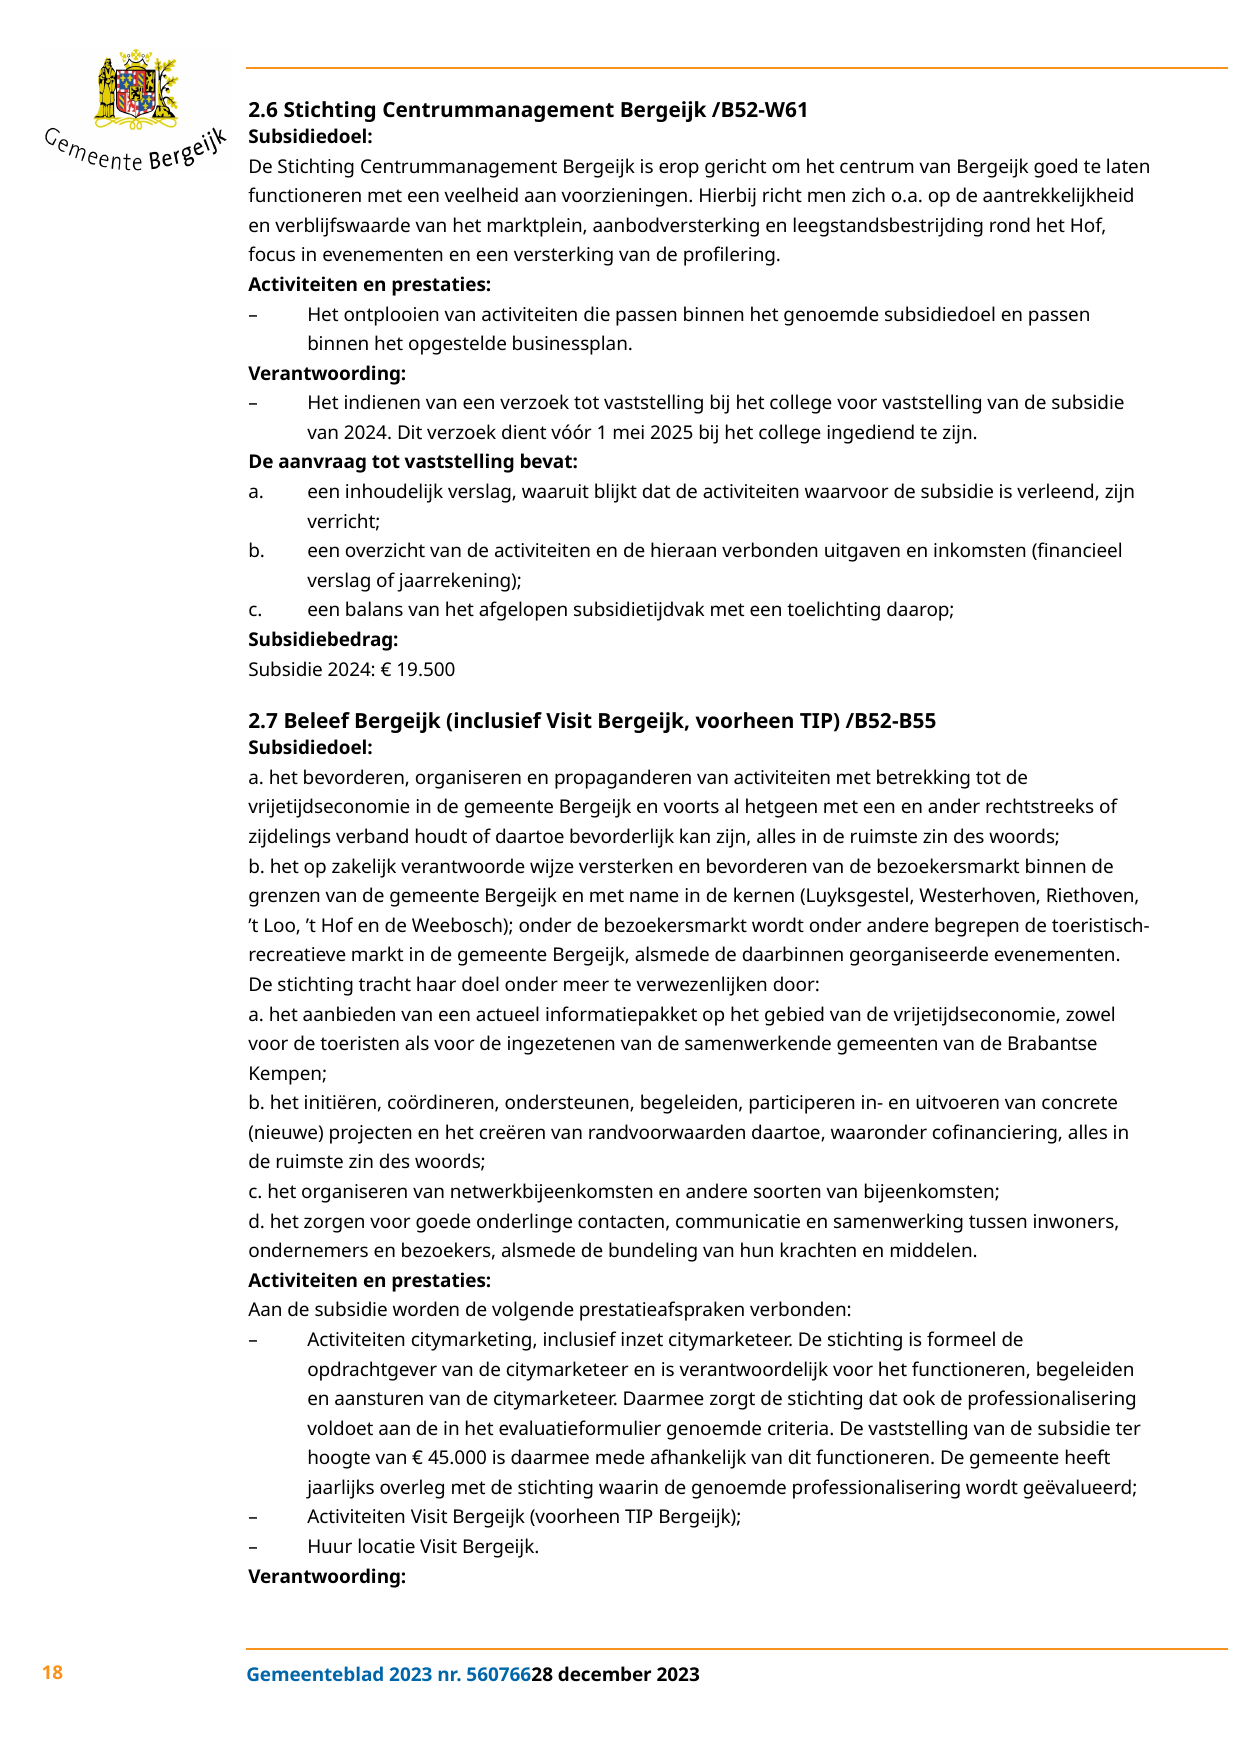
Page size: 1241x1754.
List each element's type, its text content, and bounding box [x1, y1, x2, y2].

text Subsidiedoel: [248, 123, 1152, 149]
text Subsidie 2024: € 19.500 [248, 656, 1152, 681]
text a. het aanbieden van een actueel informatiepakket op het gebied van de vrijetijdseconomie, zowel voor de toeristen als voor de ingezetenen van de samenwerkende gemeenten van de Brabantse Kempen; [248, 1001, 1152, 1086]
picture [41, 47, 231, 172]
text Subsidiebedrag: [248, 626, 1152, 652]
text Verantwoording: [248, 1563, 1152, 1589]
text De aanvraag tot vaststelling bevat: [248, 449, 1152, 474]
list een inhoudelijk verslag, waaruit blijkt dat de activiteiten waarvoor de subsidie is verleend, zijn verricht; [248, 478, 1152, 533]
text Aan de subsidie worden de volgende prestatieafspraken verbonden: [248, 1297, 1152, 1322]
text De stichting tracht haar doel onder meer te verwezenlijken door: [248, 971, 1152, 997]
text Verantwoording: [248, 360, 1152, 386]
text b. het initiëren, coördineren, ondersteunen, begeleiden, participeren in- en uitvoeren van concrete (nieuwe) projecten en het creëren van randvoorwaarden daartoe, waaronder cofinanciering, alles in de ruimste zin des woords; [248, 1089, 1152, 1174]
text Activiteiten en prestaties: [248, 271, 1152, 297]
text Subsidiedoel: [248, 734, 1152, 760]
text Activiteiten en prestaties: [248, 1267, 1152, 1293]
list een balans van het afgelopen subsidietijdvak met een toelichting daarop; [248, 597, 1152, 622]
list Activiteiten Visit Bergeijk (voorheen TIP Bergeijk); [248, 1504, 1152, 1529]
list Huur locatie Visit Bergeijk. [248, 1533, 1152, 1559]
text c. het organiseren van netwerkbijeenkomsten en andere soorten van bijeenkomsten; [248, 1178, 1152, 1204]
list Het ontplooien van activiteiten die passen binnen het genoemde subsidiedoel en passen binnen het opgestelde businessplan. [248, 301, 1152, 356]
list Activiteiten citymarketing, inclusief inzet citymarketeer. De stichting is formeel de opdrachtgever van de citymarketeer en is verantwoordelijk voor het functioneren, begeleiden en aansturen van de citymarketeer. Daarmee zorgt de stichting dat ook de professionalisering voldoet aan de in het evaluatieformulier genoemde criteria. De vaststelling van de subsidie ter hoogte van € 45.000 is daarmee mede afhankelijk van dit functioneren. De gemeente heeft jaarlijks overleg met de stichting waarin de genoemde professionalisering wordt geëvalueerd; [248, 1326, 1152, 1500]
text De Stichting Centrummanagement Bergeijk is erop gericht om het centrum van Bergeijk goed te laten functioneren met een veelheid aan voorzieningen. Hierbij richt men zich o.a. op de aantrekkelijkheid en verblijfswaarde van het marktplein, aanbodversterking en leegstandsbestrijding rond het Hof, focus in evenementen en een versterking van de profilering. [248, 153, 1152, 267]
list Het indienen van een verzoek tot vaststelling bij het college voor vaststelling van de subsidie van 2024. Dit verzoek dient vóór 1 mei 2025 bij het college ingediend te zijn. [248, 389, 1152, 445]
text 2.6 Stichting Centrummanagement Bergeijk /B52-W61 [248, 95, 1152, 123]
text d. het zorgen voor goede onderlinge contacten, communicatie en samenwerking tussen inwoners, ondernemers en bezoekers, alsmede de bundeling van hun krachten en middelen. [248, 1208, 1152, 1263]
text a. het bevorderen, organiseren en propaganderen van activiteiten met betrekking tot de vrijetijdseconomie in de gemeente Bergeijk en voorts al hetgeen met een en ander rechtstreeks of zijdelings verband houdt of daartoe bevorderlijk kan zijn, alles in de ruimste zin des woords; [248, 764, 1152, 849]
text b. het op zakelijk verantwoorde wijze versterken en bevorderen van de bezoekersmarkt binnen de grenzen van de gemeente Bergeijk en met name in de kernen (Luyksgestel, Westerhoven, Riethoven, ’t Loo, ’t Hof en de Weebosch); onder de bezoekersmarkt wordt onder andere begrepen de toeristisch-recreatieve markt in de gemeente Bergeijk, alsmede de daarbinnen georganiseerde evenementen. [248, 853, 1152, 967]
list een overzicht van de activiteiten en de hieraan verbonden uitgaven en inkomsten (financieel verslag of jaarrekening); [248, 537, 1152, 593]
text 2.7 Beleef Bergeijk (inclusief Visit Bergeijk, voorheen TIP) /B52-B55 [248, 706, 1152, 734]
